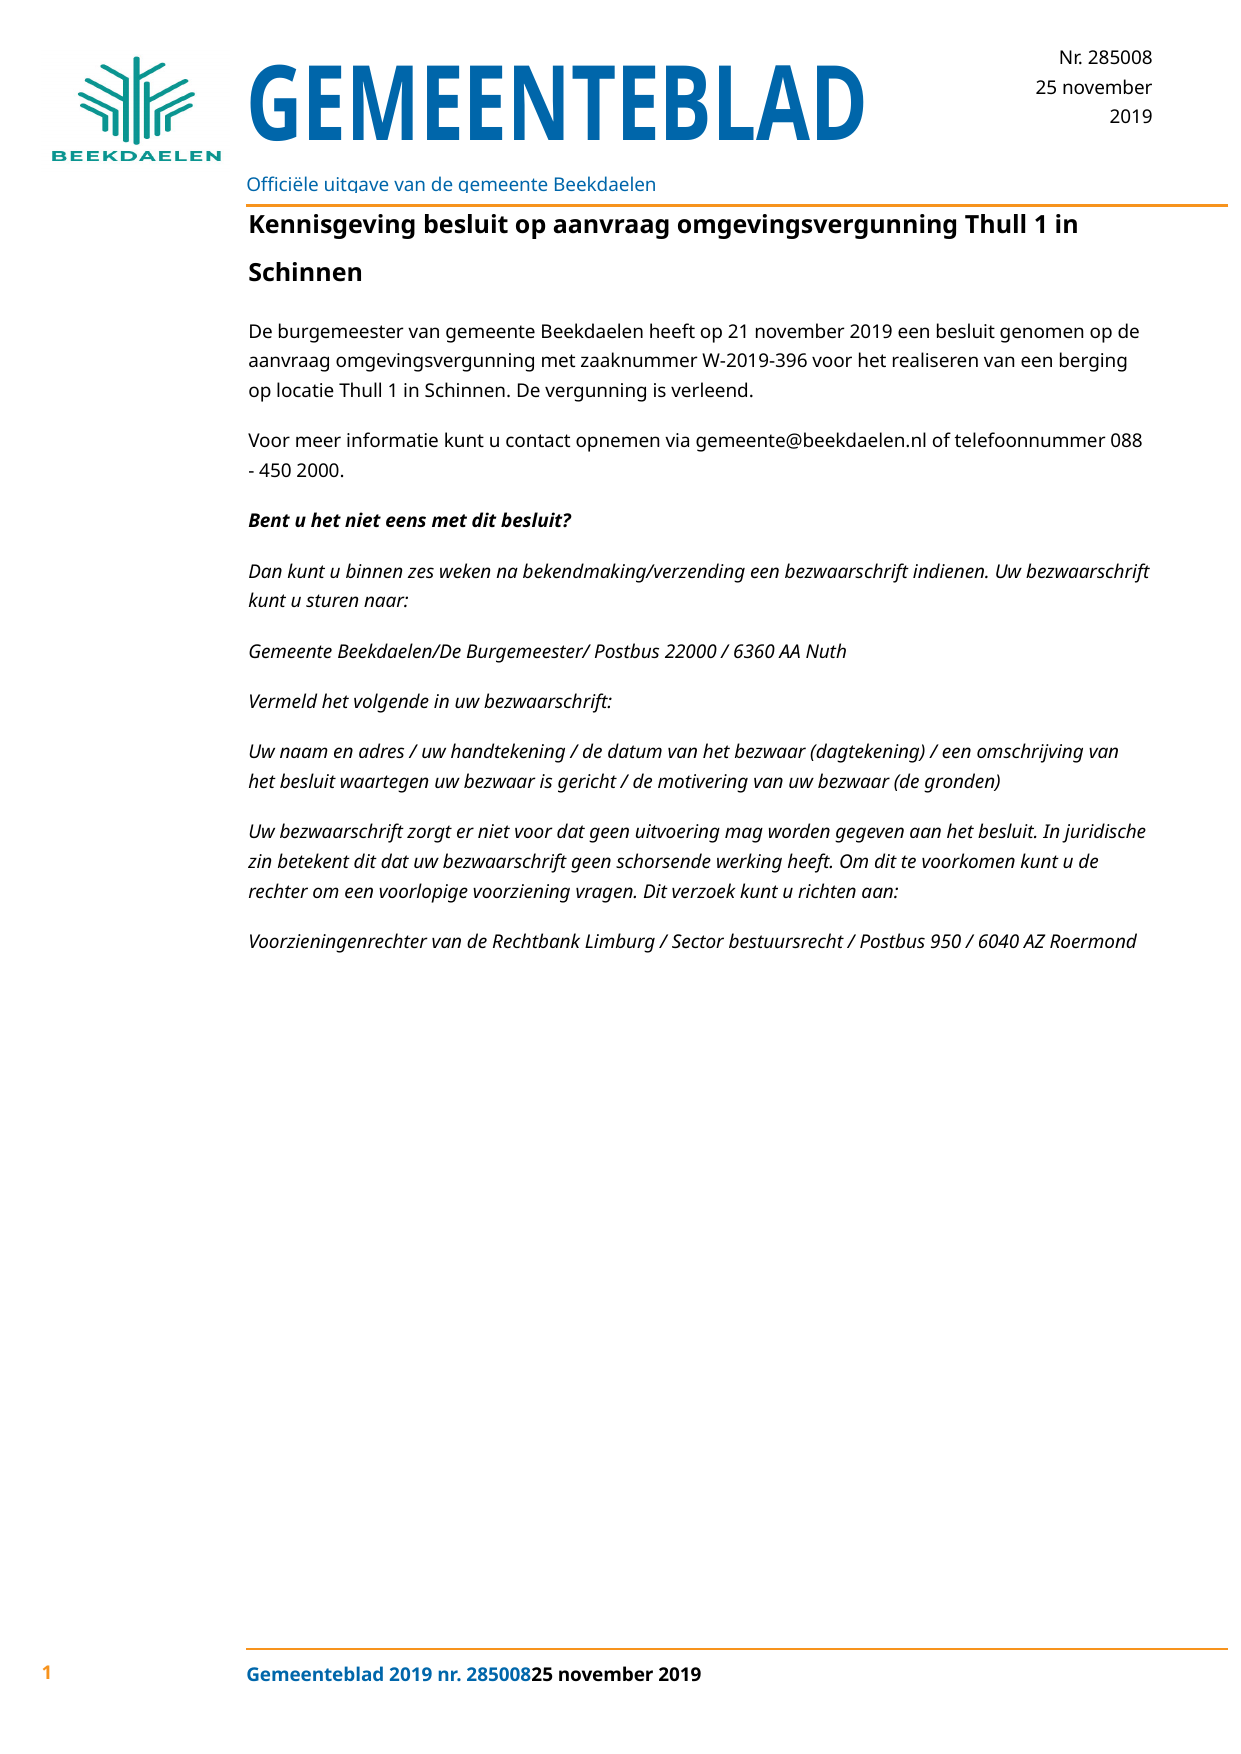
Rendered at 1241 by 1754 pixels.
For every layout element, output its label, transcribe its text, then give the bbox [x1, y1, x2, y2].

text Kennisgeving besluit op aanvraag omgevingsvergunning Thull 1 in Schinnen [248, 207, 1152, 288]
text Vermeld het volgende in uw bezwaarschrift: [248, 688, 1152, 714]
text Uw bezwaarschrift zorgt er niet voor dat geen uitvoering mag worden gegeven aan het besluit. In juridische zin betekent dit dat uw bezwaarschrift geen schorsende werking heeft. Om dit te voorkomen kunt u de rechter om een voorlopige voorziening vragen. Dit verzoek kunt u richten aan: [248, 819, 1152, 904]
text Uw naam en adres / uw handtekening / de datum van het bezwaar (dagtekening) / een omschrijving van het besluit waartegen uw bezwaar is gericht / de motivering van uw bezwaar (de gronden) [248, 739, 1152, 794]
text De burgemeester van gemeente Beekdaelen heeft op 21 november 2019 een besluit genomen op de aanvraag omgevingsvergunning met zaaknummer W-2019-396 voor het realiseren van een berging op locatie Thull 1 in Schinnen. De vergunning is verleend. [248, 318, 1152, 403]
text Bent u het niet eens met dit besluit? [248, 507, 1152, 533]
text Voorzieningenrechter van de Rechtbank Limburg / Sector bestuursrecht / Postbus 950 / 6040 AZ Roermond [248, 928, 1152, 954]
text Dan kunt u binnen zes weken na bekendmaking/verzending een bezwaarschrift indienen. Uw bezwaarschrift kunt u sturen naar: [248, 558, 1152, 613]
text Gemeente Beekdaelen/De Burgemeester/ Postbus 22000 / 6360 AA Nuth [248, 638, 1152, 664]
picture [41, 47, 231, 172]
text Voor meer informatie kunt u contact opnemen via gemeente@beekdaelen.nl of telefoonnummer 088 - 450 2000. [248, 427, 1152, 483]
